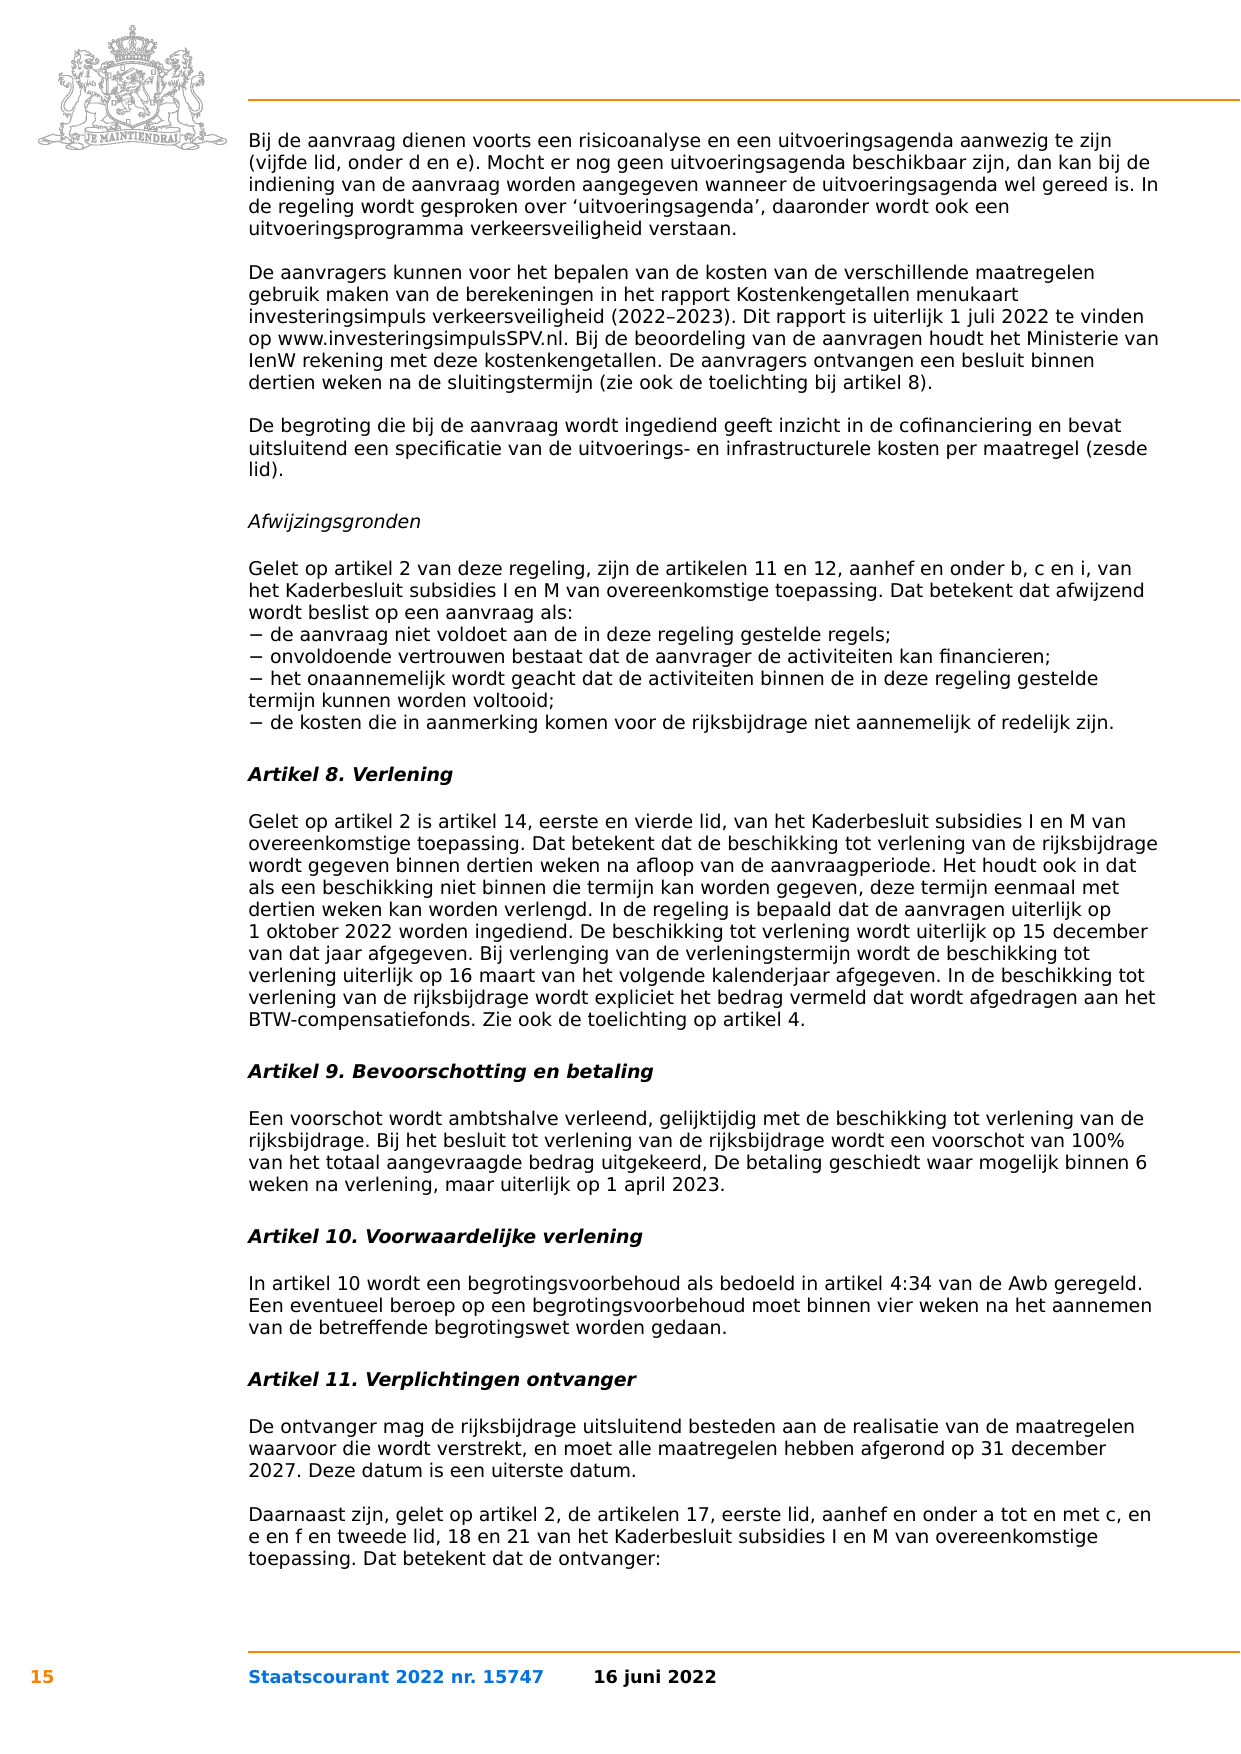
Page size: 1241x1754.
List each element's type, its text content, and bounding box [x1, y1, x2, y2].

text − het onaannemelijk wordt geacht dat de activiteiten binnen de in deze regeling gestelde termijn kunnen worden voltooid; [248, 668, 1163, 712]
subtitle Afwijzingsgronden [248, 511, 1163, 533]
text Gelet op artikel 2 is artikel 14, eerste en vierde lid, van het Kaderbesluit subsidies I en M van overeenkomstige toepassing. Dat betekent dat de beschikking tot verlening van de rijksbijdrage wordt gegeven binnen dertien weken na afloop van de aanvraagperiode. Het houdt ook in dat als een beschikking niet binnen die termijn kan worden gegeven, deze termijn eenmaal met dertien weken kan worden verlengd. In de regeling is bepaald dat de aanvragen uiterlijk op 1 oktober 2022 worden ingediend. De beschikking tot verlening wordt uiterlijk op 15 december van dat jaar afgegeven. Bij verlenging van de verleningstermijn wordt de beschikking tot verlening uiterlijk op 16 maart van het volgende kalenderjaar afgegeven. In de beschikking tot verlening van de rijksbijdrage wordt expliciet het bedrag vermeld dat wordt afgedragen aan het BTW-compensatiefonds. Zie ook de toelichting op artikel 4. [248, 811, 1163, 1031]
text Gelet op artikel 2 van deze regeling, zijn de artikelen 11 en 12, aanhef en onder b, c en i, van het Kaderbesluit subsidies I en M van overeenkomstige toepassing. Dat betekent dat afwijzend wordt beslist op een aanvraag als: [248, 558, 1163, 624]
text Bij de aanvraag dienen voorts een risicoanalyse en een uitvoeringsagenda aanwezig te zijn (vijfde lid, onder d en e). Mocht er nog geen uitvoeringsagenda beschikbaar zijn, dan kan bij de indiening van de aanvraag worden aangegeven wanneer de uitvoeringsagenda wel gereed is. In de regeling wordt gesproken over ‘uitvoeringsagenda’, daaronder wordt ook een uitvoeringsprogramma verkeersveiligheid verstaan. [248, 130, 1163, 240]
text De aanvragers kunnen voor het bepalen van de kosten van de verschillende maatregelen gebruik maken van de berekeningen in het rapport Kostenkengetallen menukaart investeringsimpuls verkeersveiligheid (2022–2023). Dit rapport is uiterlijk 1 juli 2022 te vinden op www.investeringsimpulsSPV.nl. Bij de beoordeling van de aanvragen houdt het Ministerie van IenW rekening met deze kostenkengetallen. De aanvragers ontvangen een besluit binnen dertien weken na de sluitingstermijn (zie ook de toelichting bij artikel 8). [248, 262, 1163, 393]
subtitle Artikel 11. Verplichtingen ontvanger [248, 1369, 1163, 1391]
subtitle Artikel 8. Verlening [248, 764, 1163, 786]
text Daarnaast zijn, gelet op artikel 2, de artikelen 17, eerste lid, aanhef en onder a tot en met c, en e en f en tweede lid, 18 en 21 van het Kaderbesluit subsidies I en M van overeenkomstige toepassing. Dat betekent dat de ontvanger: [248, 1503, 1163, 1569]
picture [38, 25, 227, 150]
text − de kosten die in aanmerking komen voor de rijksbijdrage niet aannemelijk of redelijk zijn. [248, 712, 1163, 734]
text − onvoldoende vertrouwen bestaat dat de aanvrager de activiteiten kan financieren; [248, 646, 1163, 668]
subtitle Artikel 10. Voorwaardelijke verlening [248, 1226, 1163, 1248]
subtitle Artikel 9. Bevoorschotting en betaling [248, 1061, 1163, 1083]
text − de aanvraag niet voldoet aan de in deze regeling gestelde regels; [248, 624, 1163, 646]
text De begroting die bij de aanvraag wordt ingediend geeft inzicht in de cofinanciering en bevat uitsluitend een specificatie van de uitvoerings- en infrastructurele kosten per maatregel (zesde lid). [248, 415, 1163, 481]
text In artikel 10 wordt een begrotingsvoorbehoud als bedoeld in artikel 4:34 van de Awb geregeld. Een eventueel beroep op een begrotingsvoorbehoud moet binnen vier weken na het aannemen van de betreffende begrotingswet worden gedaan. [248, 1273, 1163, 1339]
text De ontvanger mag de rijksbijdrage uitsluitend besteden aan de realisatie van de maatregelen waarvoor die wordt verstrekt, en moet alle maatregelen hebben afgerond op 31 december 2027. Deze datum is een uiterste datum. [248, 1416, 1163, 1482]
text Een voorschot wordt ambtshalve verleend, gelijktijdig met de beschikking tot verlening van de rijksbijdrage. Bij het besluit tot verlening van de rijksbijdrage wordt een voorschot van 100% van het totaal aangevraagde bedrag uitgekeerd, De betaling geschiedt waar mogelijk binnen 6 weken na verlening, maar uiterlijk op 1 april 2023. [248, 1108, 1163, 1196]
